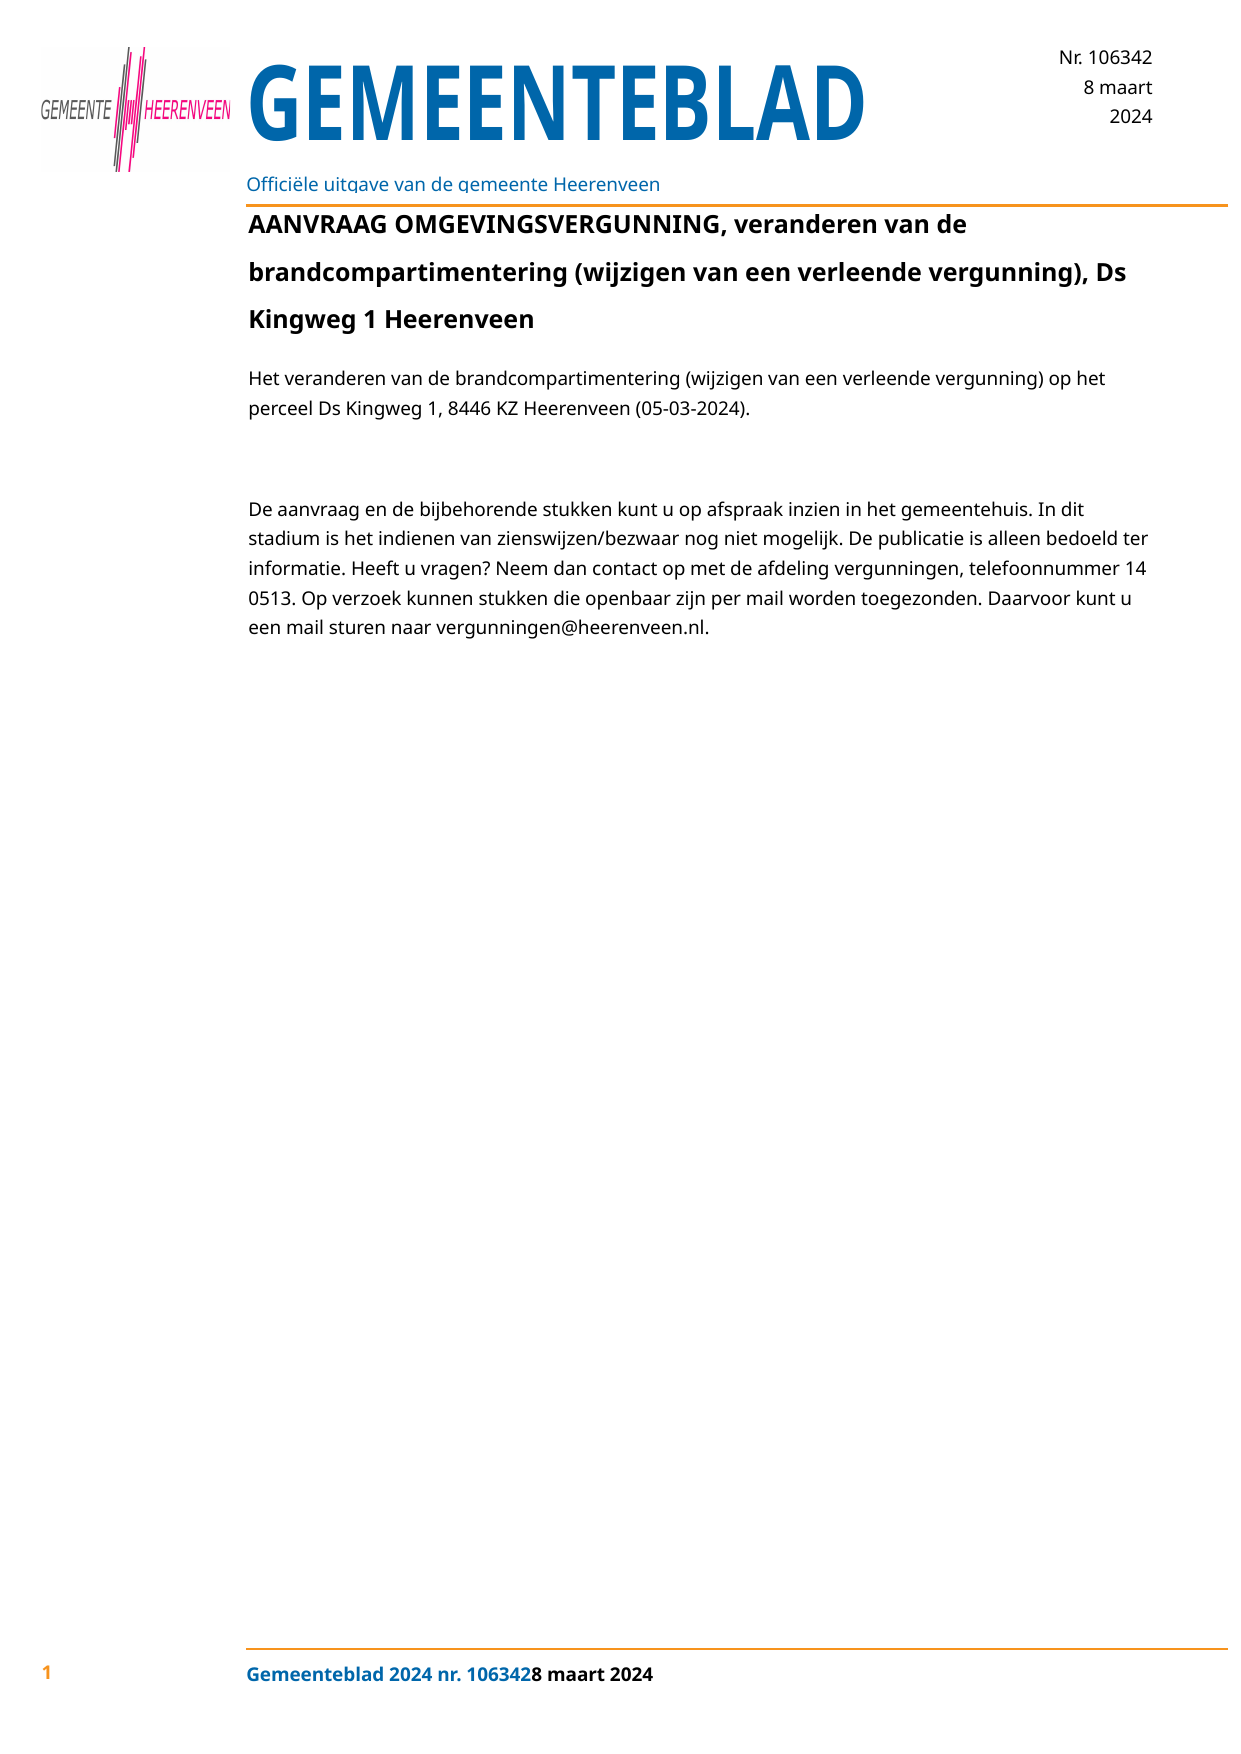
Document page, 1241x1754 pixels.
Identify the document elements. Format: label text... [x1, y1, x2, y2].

text De aanvraag en de bijbehorende stukken kunt u op afspraak inzien in het gemeentehuis. In dit stadium is het indienen van zienswijzen/bezwaar nog niet mogelijk. De publicatie is alleen bedoeld ter informatie. Heeft u vragen? Neem dan contact op met de afdeling vergunningen, telefoonnummer 14 0513. Op verzoek kunnen stukken die openbaar zijn per mail worden toegezonden. Daarvoor kunt u een mail sturen naar vergunningen@heerenveen.nl. [248, 496, 1152, 640]
picture [41, 47, 231, 172]
text Het veranderen van de brandcompartimentering (wijzigen van een verleende vergunning) op het perceel Ds Kingweg 1, 8446 KZ Heerenveen (05-03-2024). [248, 366, 1152, 421]
text AANVRAAG OMGEVINGSVERGUNNING, veranderen van de brandcompartimentering (wijzigen van een verleende vergunning), Ds Kingweg 1 Heerenveen [248, 207, 1152, 336]
